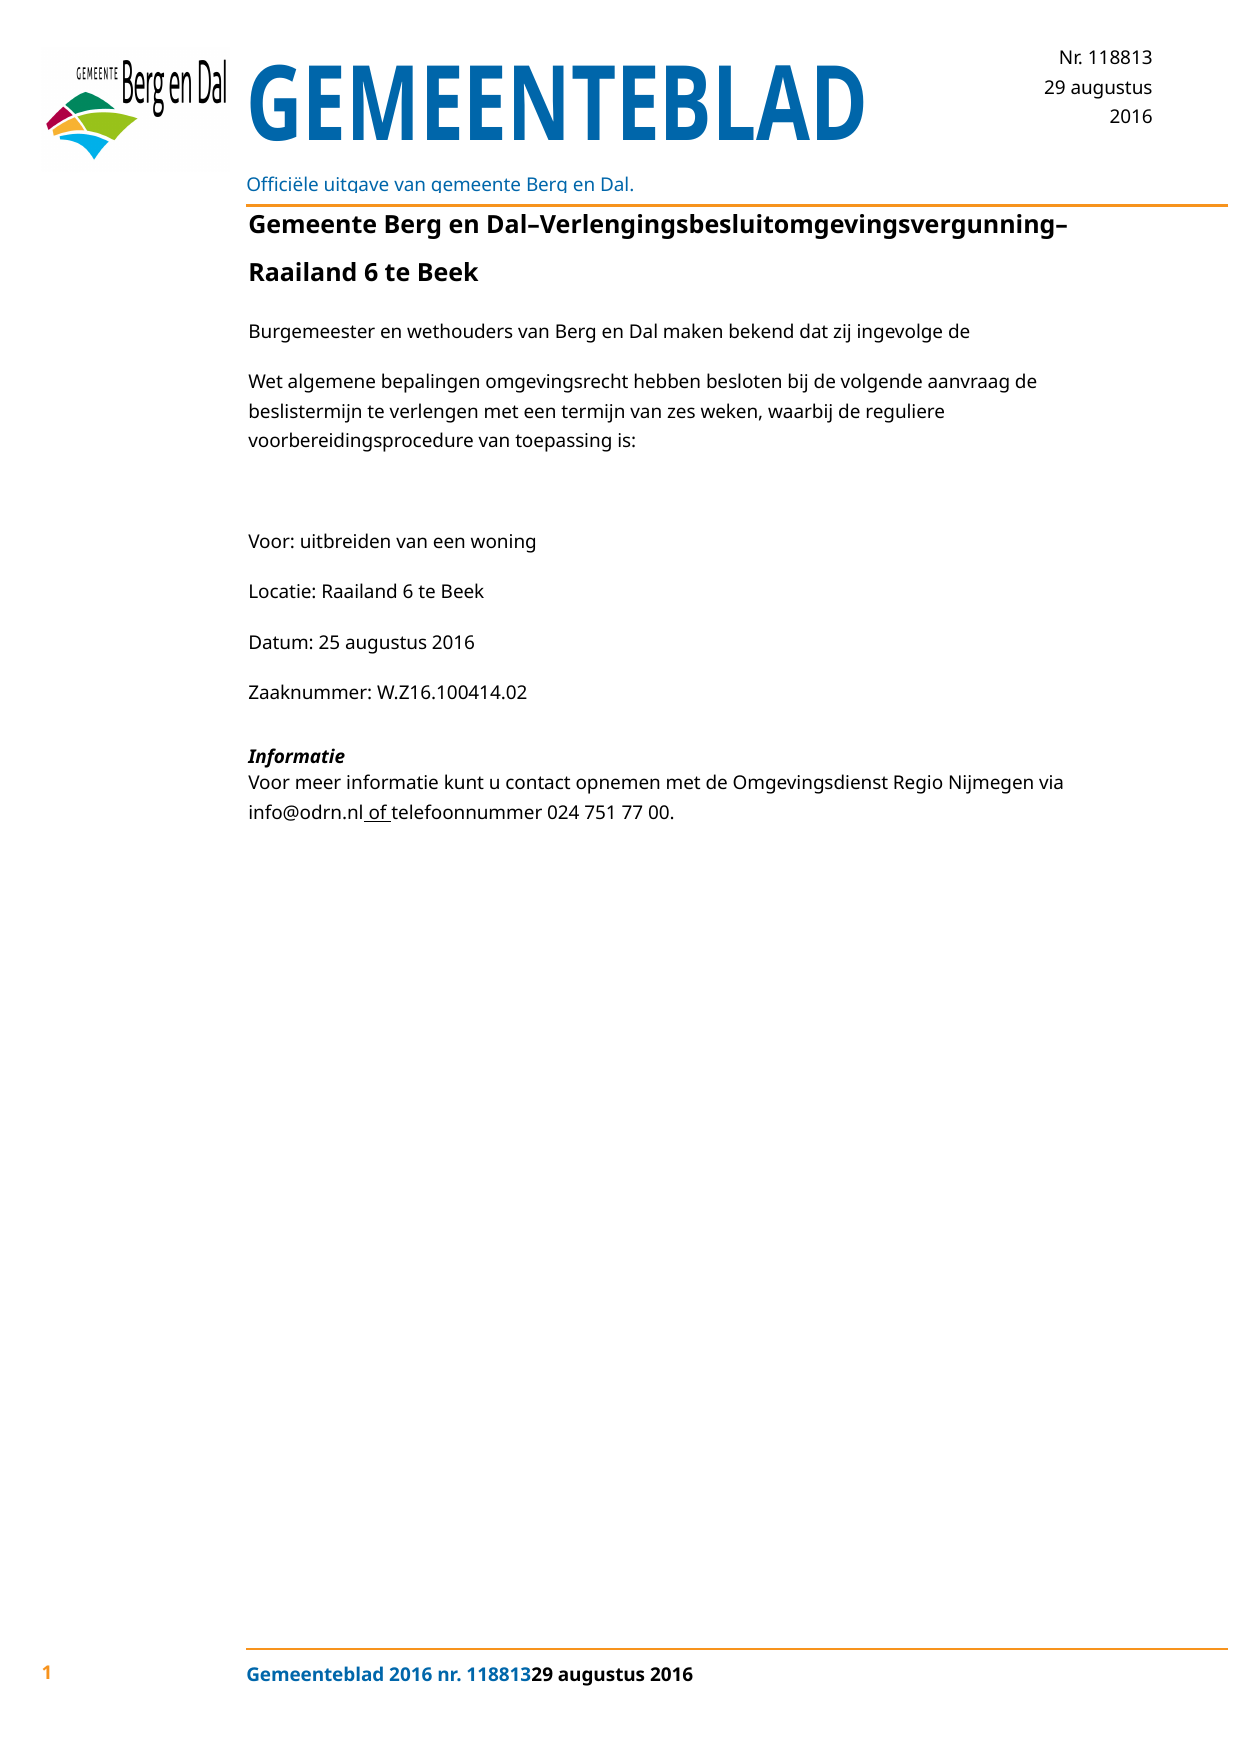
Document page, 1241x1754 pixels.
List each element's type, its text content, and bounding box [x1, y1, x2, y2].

text Informatie [248, 743, 1152, 769]
picture [41, 47, 231, 172]
text Burgemeester en wethouders van Berg en Dal maken bekend dat zij ingevolge de [248, 318, 1152, 344]
text Wet algemene bepalingen omgevingsrecht hebben besloten bij de volgende aanvraag de beslistermijn te verlengen met een termijn van zes weken, waarbij de reguliere voorbereidingsprocedure van toepassing is: [248, 368, 1152, 453]
text Locatie: Raailand 6 te Beek [248, 579, 1152, 604]
text Datum: 25 augustus 2016 [248, 629, 1152, 655]
text Zaaknummer: W.Z16.100414.02 [248, 679, 1152, 705]
text Voor: uitbreiden van een woning [248, 528, 1152, 554]
text Voor meer informatie kunt u contact opnemen met de Omgevingsdienst Regio Nijmegen via info@odrn.nl of telefoonnummer 024 751 77 00. [248, 769, 1152, 824]
text Gemeente Berg en Dal–Verlengingsbesluitomgevingsvergunning– Raailand 6 te Beek [248, 207, 1152, 288]
